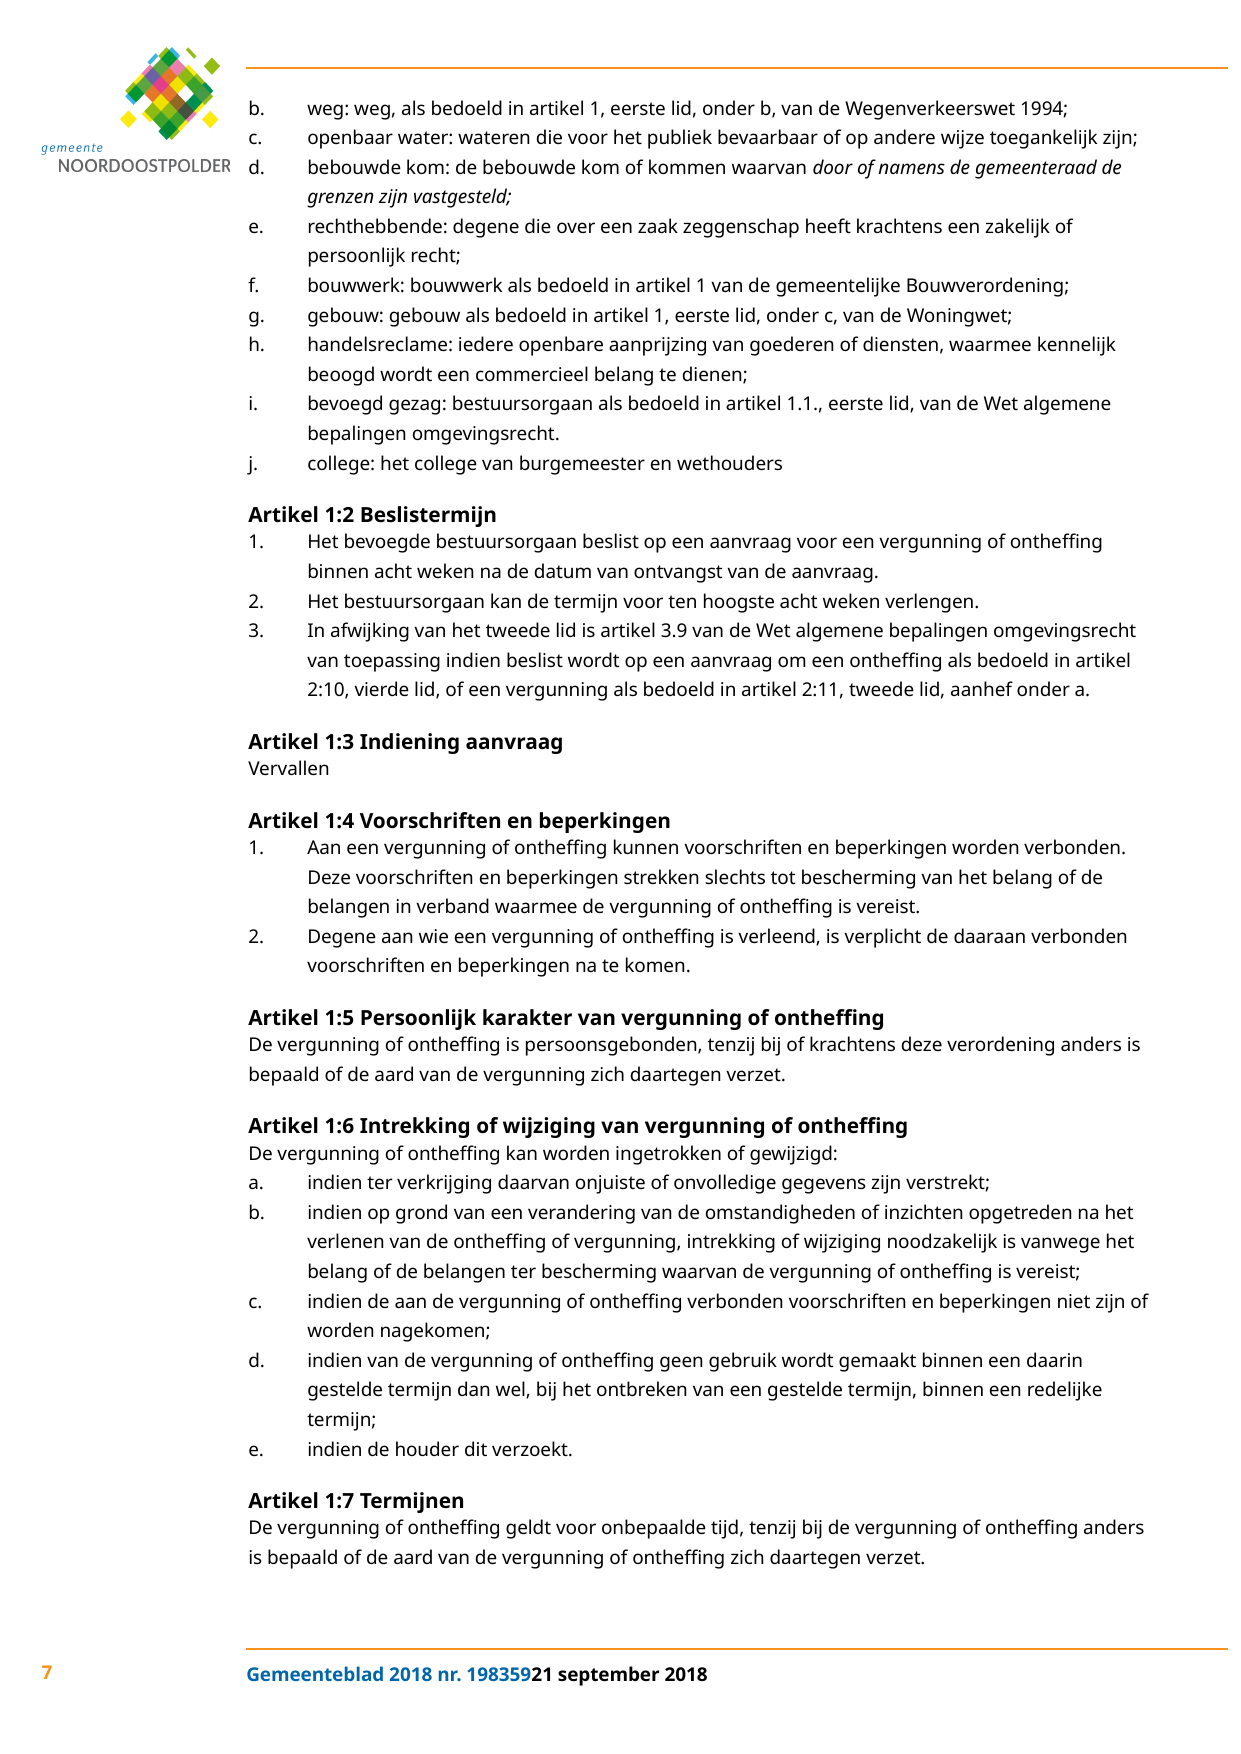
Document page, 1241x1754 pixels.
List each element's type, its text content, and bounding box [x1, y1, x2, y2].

text Artikel 1:2 Beslistermijn [248, 500, 1152, 529]
list indien van de vergunning of ontheffing geen gebruik wordt gemaakt binnen een daarin gestelde termijn dan wel, bij het ontbreken van een gestelde termijn, binnen een redelijke termijn; [248, 1347, 1152, 1432]
text De vergunning of ontheffing is persoonsgebonden, tenzij bij of krachtens deze verordening anders is bepaald of de aard van de vergunning zich daartegen verzet. [248, 1031, 1152, 1087]
list bebouwde kom: de bebouwde kom of kommen waarvan door of namens de gemeenteraad de grenzen zijn vastgesteld; [248, 154, 1152, 209]
list In afwijking van het tweede lid is artikel 3.9 van de Wet algemene bepalingen omgevingsrecht van toepassing indien beslist wordt op een aanvraag om een ontheffing als bedoeld in artikel 2:10, vierde lid, of een vergunning als bedoeld in artikel 2:11, tweede lid, aanhef onder a. [248, 617, 1152, 702]
list indien de aan de vergunning of ontheffing verbonden voorschriften en beperkingen niet zijn of worden nagekomen; [248, 1288, 1152, 1343]
list rechthebbende: degene die over een zaak zeggenschap heeft krachtens een zakelijk of persoonlijk recht; [248, 213, 1152, 268]
list Aan een vergunning of ontheffing kunnen voorschriften en beperkingen worden verbonden. Deze voorschriften en beperkingen strekken slechts tot bescherming van het belang of de belangen in verband waarmee de vergunning of ontheffing is vereist. [248, 834, 1152, 919]
list bevoegd gezag: bestuursorgaan als bedoeld in artikel 1.1., eerste lid, van de Wet algemene bepalingen omgevingsrecht. [248, 391, 1152, 446]
text Artikel 1:7 Termijnen [248, 1486, 1152, 1514]
list gebouw: gebouw als bedoeld in artikel 1, eerste lid, onder c, van de Woningwet; [248, 302, 1152, 328]
text Vervallen [248, 755, 1152, 781]
list handelsreclame: iedere openbare aanprijzing van goederen of diensten, waarmee kennelijk beoogd wordt een commercieel belang te dienen; [248, 331, 1152, 387]
list bouwwerk: bouwwerk als bedoeld in artikel 1 van de gemeentelijke Bouwverordening; [248, 272, 1152, 298]
list Het bestuursorgaan kan de termijn voor ten hoogste acht weken verlengen. [248, 588, 1152, 613]
text Artikel 1:5 Persoonlijk karakter van vergunning of ontheffing [248, 1003, 1152, 1031]
list indien op grond van een verandering van de omstandigheden of inzichten opgetreden na het verlenen van de ontheffing of vergunning, intrekking of wijziging noodzakelijk is vanwege het belang of de belangen ter bescherming waarvan de vergunning of ontheffing is vereist; [248, 1199, 1152, 1284]
list Degene aan wie een vergunning of ontheffing is verleend, is verplicht de daaraan verbonden voorschriften en beperkingen na te komen. [248, 923, 1152, 978]
text De vergunning of ontheffing geldt voor onbepaalde tijd, tenzij bij de vergunning of ontheffing anders is bepaald of de aard van de vergunning of ontheffing zich daartegen verzet. [248, 1514, 1152, 1570]
list indien ter verkrijging daarvan onjuiste of onvolledige gegevens zijn verstrekt; [248, 1169, 1152, 1195]
list weg: weg, als bedoeld in artikel 1, eerste lid, onder b, van de Wegenverkeerswet 1994; [248, 95, 1152, 121]
text Artikel 1:4 Voorschriften en beperkingen [248, 806, 1152, 834]
list indien de houder dit verzoekt. [248, 1436, 1152, 1461]
list openbaar water: wateren die voor het publiek bevaarbaar of op andere wijze toegankelijk zijn; [248, 124, 1152, 150]
text Artikel 1:6 Intrekking of wijziging van vergunning of ontheffing [248, 1111, 1152, 1140]
list college: het college van burgemeester en wethouders [248, 450, 1152, 476]
list Het bevoegde bestuursorgaan beslist op een aanvraag voor een vergunning of ontheffing binnen acht weken na de datum van ontvangst van de aanvraag. [248, 529, 1152, 584]
text Artikel 1:3 Indiening aanvraag [248, 727, 1152, 755]
text De vergunning of ontheffing kan worden ingetrokken of gewijzigd: [248, 1140, 1152, 1166]
picture [41, 47, 231, 172]
